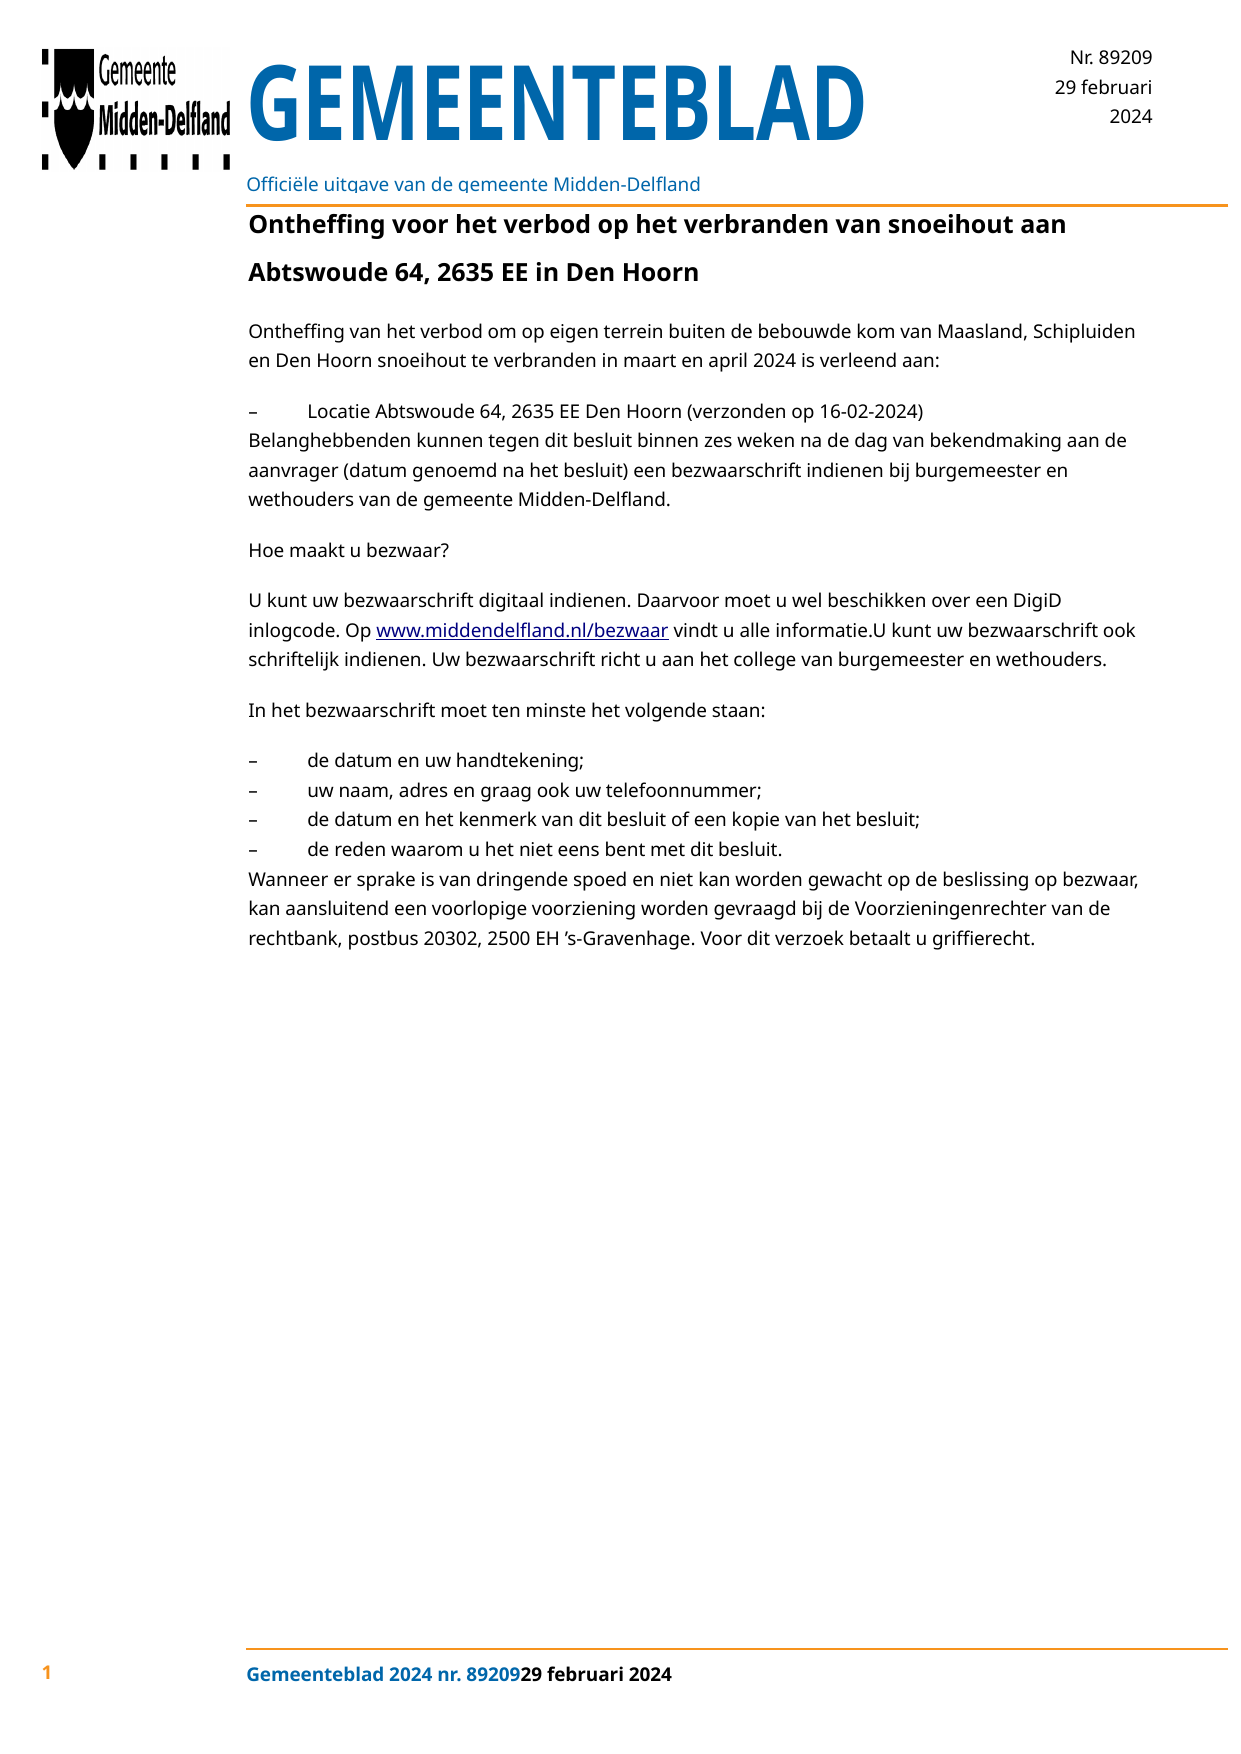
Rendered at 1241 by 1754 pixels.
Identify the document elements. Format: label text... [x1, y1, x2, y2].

list de datum en uw handtekening; [248, 747, 1152, 773]
text Ontheffing van het verbod om op eigen terrein buiten de bebouwde kom van Maasland, Schipluiden en Den Hoorn snoeihout te verbranden in maart en april 2024 is verleend aan: [248, 318, 1152, 373]
list de datum en het kenmerk van dit besluit of een kopie van het besluit; [248, 807, 1152, 832]
list de reden waarom u het niet eens bent met dit besluit. [248, 836, 1152, 862]
text Belanghebbenden kunnen tegen dit besluit binnen zes weken na de dag van bekendmaking aan de aanvrager (datum genoemd na het besluit) een bezwaarschrift indienen bij burgemeester en wethouders van de gemeente Midden-Delfland. [248, 427, 1152, 512]
picture [41, 47, 231, 172]
text In het bezwaarschrift moet ten minste het volgende staan: [248, 697, 1152, 723]
text ​Wanneer er sprake is van dringende spoed en niet kan worden gewacht op de beslissing op bezwaar, kan aansluitend een voorlopige voorziening worden gevraagd bij de Voorzieningenrechter van de rechtbank, postbus 20302, 2500 EH ’s-Gravenhage. Voor dit verzoek betaalt u griffierecht. [248, 866, 1152, 951]
text Ontheffing voor het verbod op het verbranden van snoeihout aan Abtswoude 64, 2635 EE in Den Hoorn [248, 207, 1152, 288]
text U kunt uw bezwaarschrift digitaal indienen. Daarvoor moet u wel beschikken over een DigiD inlogcode. Op www.middendelfland.nl/bezwaar vindt u alle informatie.U kunt uw bezwaarschrift ook schriftelijk indienen. Uw bezwaarschrift richt u aan het college van burgemeester en wethouders. [248, 587, 1152, 672]
list Locatie Abtswoude 64, 2635 EE Den Hoorn (verzonden op 16-02-2024) [248, 398, 1152, 424]
list uw naam, adres en graag ook uw telefoonnummer; [248, 777, 1152, 803]
text Hoe maakt u bezwaar? [248, 537, 1152, 563]
